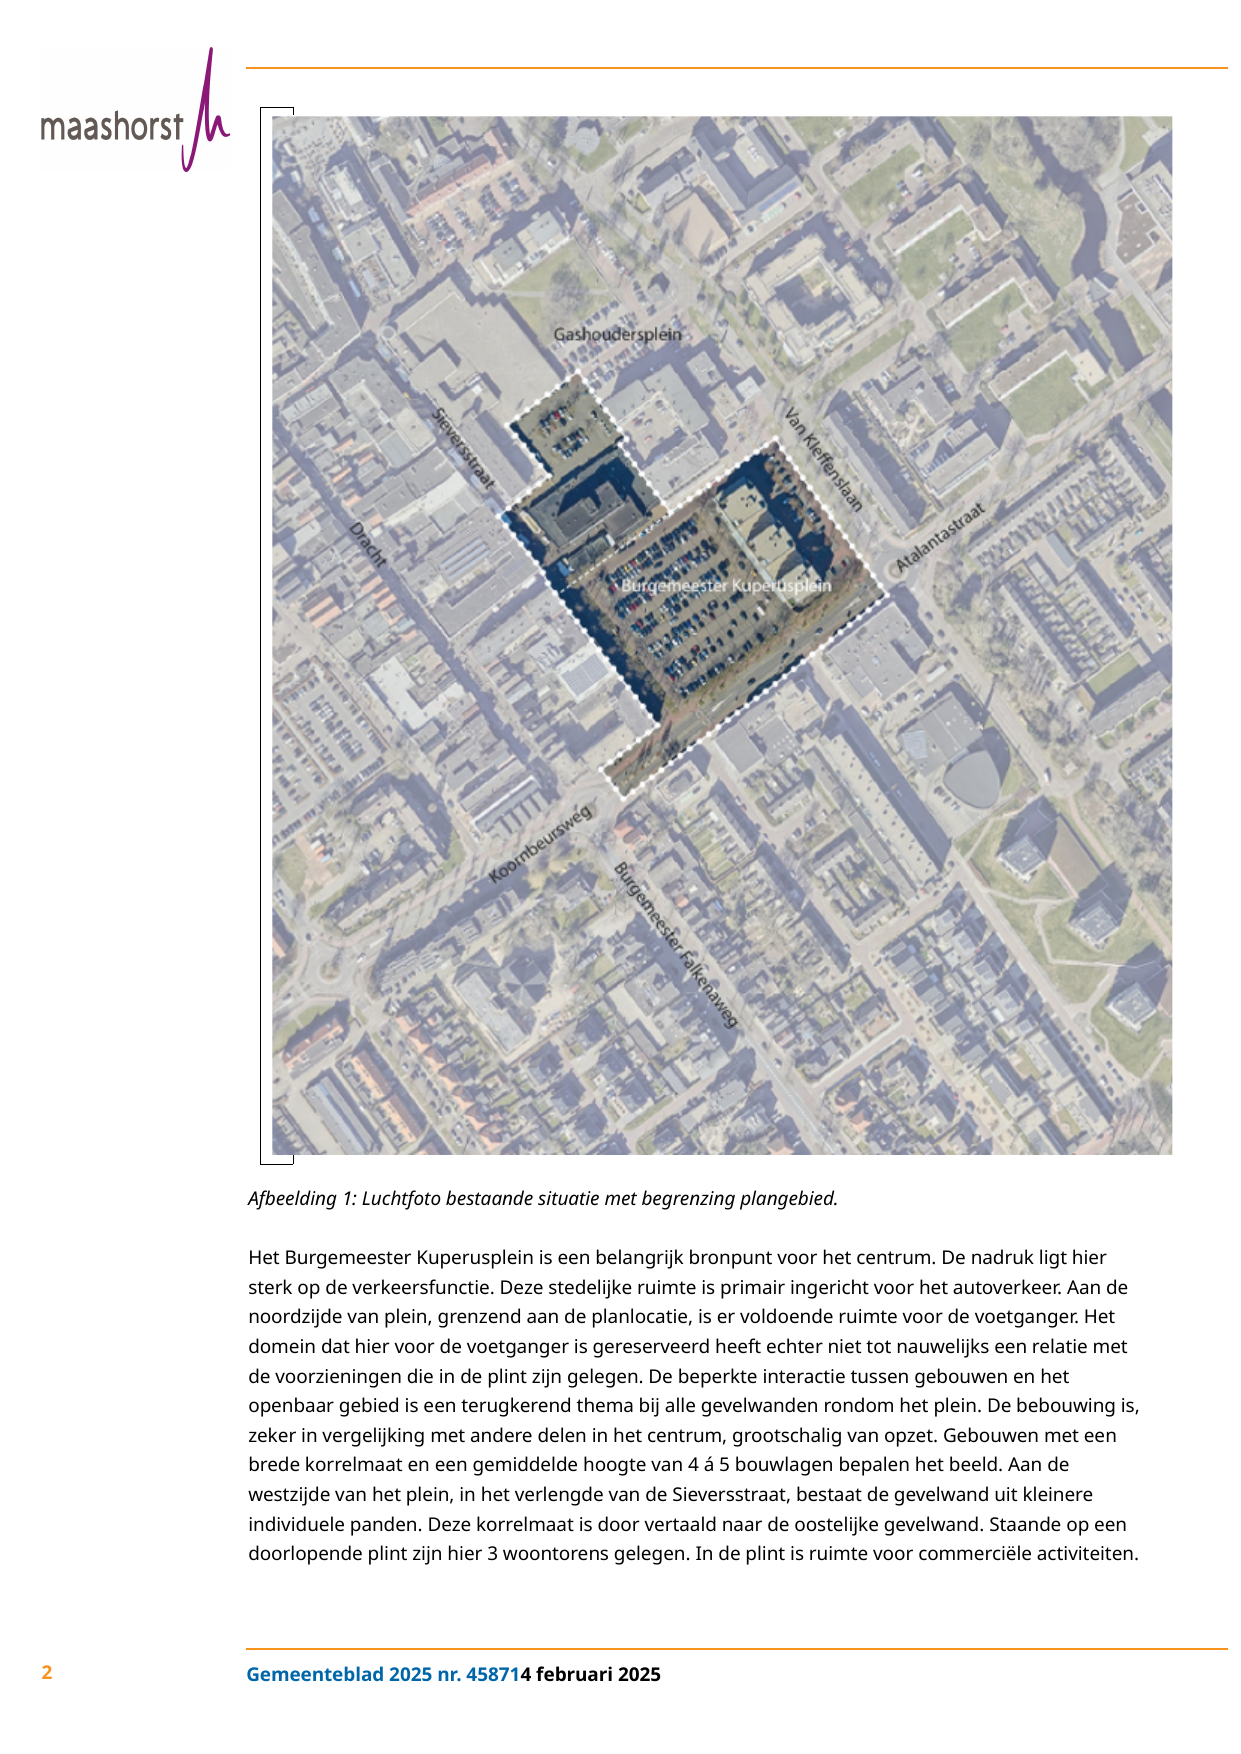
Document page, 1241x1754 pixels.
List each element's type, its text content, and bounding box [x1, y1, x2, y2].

text Afbeelding 1: Luchtfoto bestaande situatie met begrenzing plangebied. [248, 1185, 1152, 1211]
picture [41, 47, 231, 172]
text Het Burgemeester Kuperusplein is een belangrijk bronpunt voor het centrum. De nadruk ligt hier sterk op de verkeersfunctie. Deze stedelijke ruimte is primair ingericht voor het autoverkeer. Aan de noordzijde van plein, grenzend aan de planlocatie, is er voldoende ruimte voor de voetganger. Het domein dat hier voor de voetganger is gereserveerd heeft echter niet tot nauwelijks een relatie met de voorzieningen die in de plint zijn gelegen. De beperkte interactie tussen gebouwen en het openbaar gebied is een terugkerend thema bij alle gevelwanden rondom het plein. De bebouwing is, zeker in vergelijking met andere delen in het centrum, grootschalig van opzet. Gebouwen met een brede korrelmaat en een gemiddelde hoogte van 4 á 5 bouwlagen bepalen het beeld. Aan de westzijde van het plein, in het verlengde van de Sieversstraat, bestaat de gevelwand uit kleinere individuele panden. Deze korrelmaat is door vertaald naar de oostelijke gevelwand. Staande op een doorlopende plint zijn hier 3 woontorens gelegen. In de plint is ruimte voor commerciële activiteiten. [248, 1244, 1152, 1566]
picture [268, 115, 1173, 1155]
